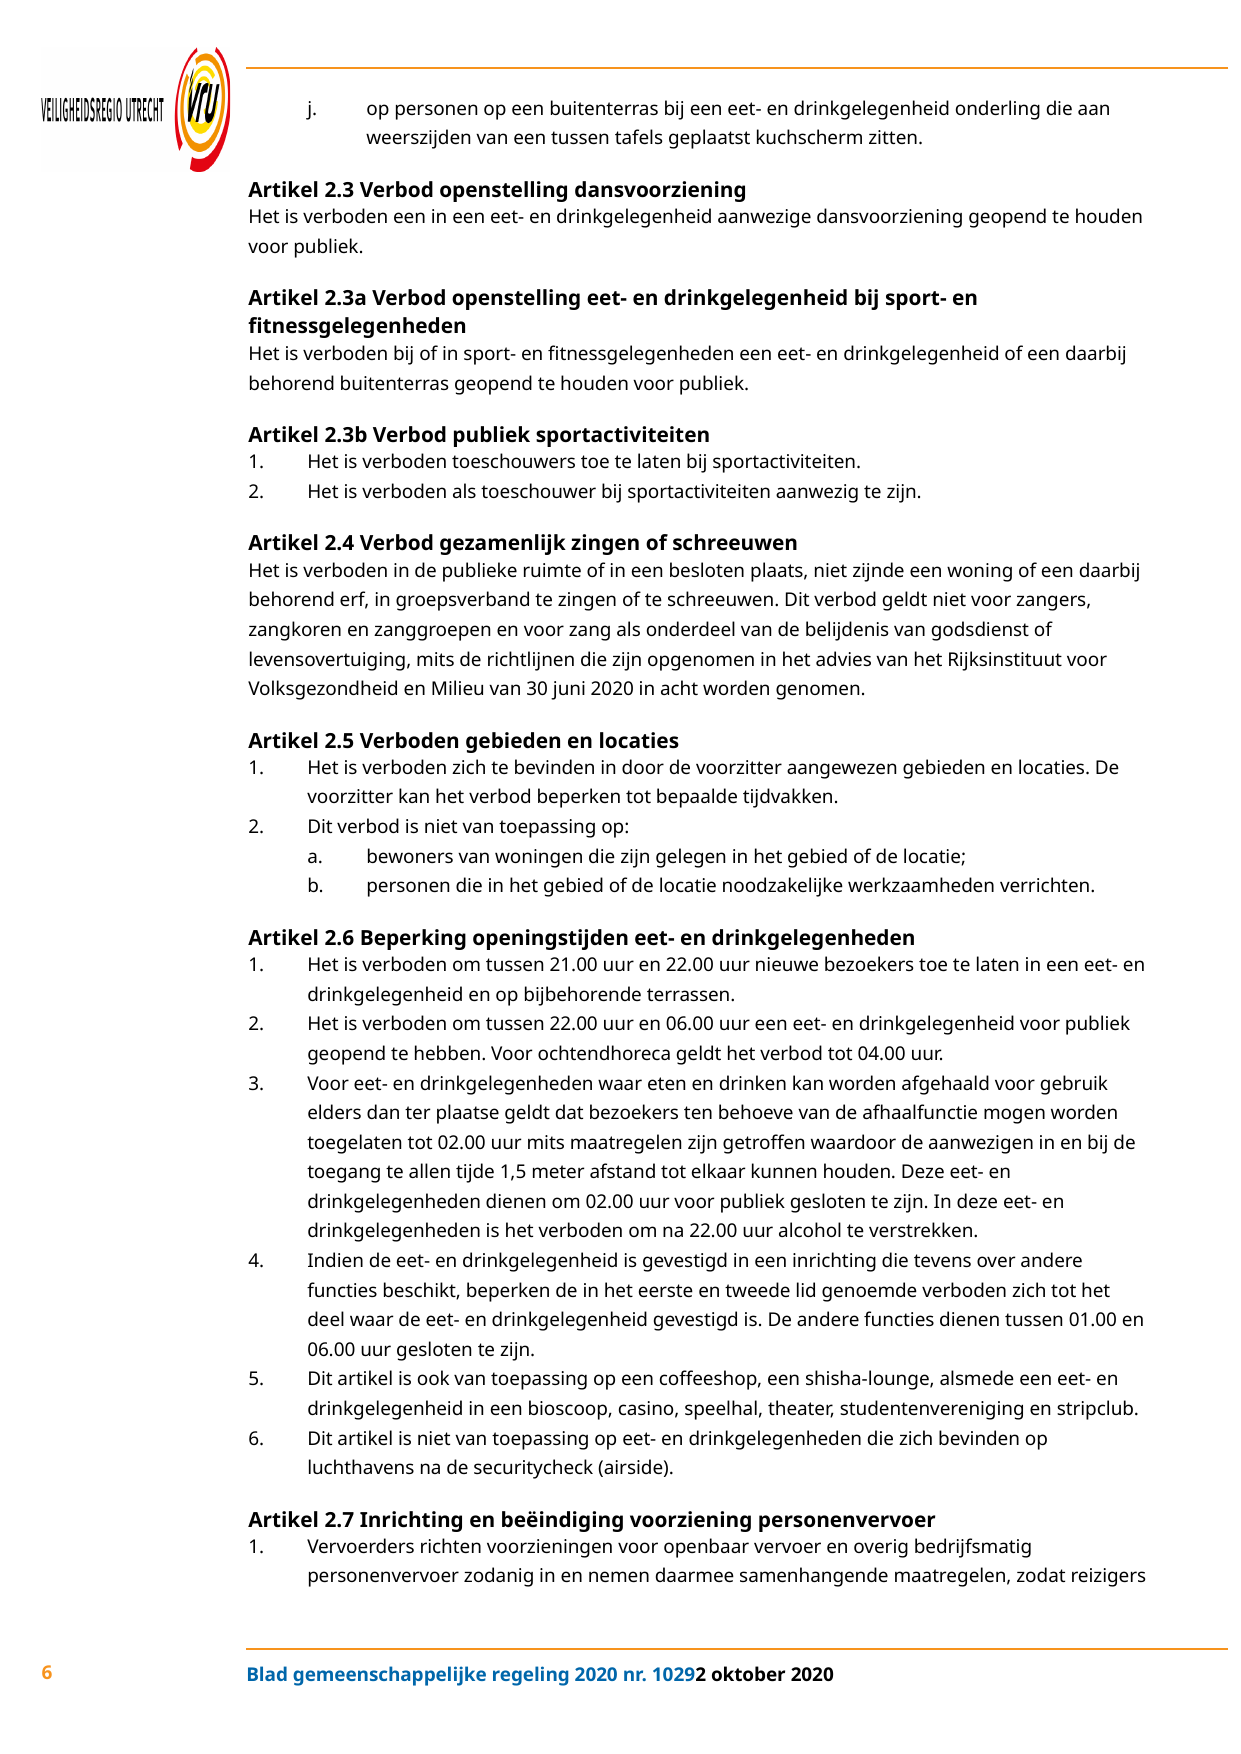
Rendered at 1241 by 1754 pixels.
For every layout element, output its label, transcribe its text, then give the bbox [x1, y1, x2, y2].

text Het is verboden een in een eet- en drinkgelegenheid aanwezige dansvoorziening geopend te houden voor publiek. [248, 203, 1152, 258]
list Het is verboden om tussen 22.00 uur en 06.00 uur een eet- en drinkgelegenheid voor publiek geopend te hebben. Voor ochtendhoreca geldt het verbod tot 04.00 uur. [248, 1011, 1152, 1066]
text Artikel 2.3 Verbod openstelling dansvoorziening [248, 175, 1152, 203]
list Vervoerders richten voorzieningen voor openbaar vervoer en overig bedrijfsmatig personenvervoer zodanig in en nemen daarmee samenhangende maatregelen, zodat reizigers [248, 1533, 1152, 1588]
text Artikel 2.3b Verbod publiek sportactiviteiten [248, 420, 1152, 448]
text Artikel 2.3a Verbod openstelling eet- en drinkgelegenheid bij sport- en fitnessgelegenheden [248, 283, 1152, 340]
list Dit artikel is ook van toepassing op een coffeeshop, een shisha-lounge, alsmede een eet- en drinkgelegenheid in een bioscoop, casino, speelhal, theater, studentenvereniging en stripclub. [248, 1366, 1152, 1421]
text Artikel 2.6 Beperking openingstijden eet- en drinkgelegenheden [248, 923, 1152, 951]
list Voor eet- en drinkgelegenheden waar eten en drinken kan worden afgehaald voor gebruik elders dan ter plaatse geldt dat bezoekers ten behoeve van de afhaalfunctie mogen worden toegelaten tot 02.00 uur mits maatregelen zijn getroffen waardoor de aanwezigen in en bij de toegang te allen tijde 1,5 meter afstand tot elkaar kunnen houden. Deze eet- en drinkgelegenheden dienen om 02.00 uur voor publiek gesloten te zijn. In deze eet- en drinkgelegenheden is het verboden om na 22.00 uur alcohol te verstrekken. [248, 1070, 1152, 1243]
list Dit artikel is niet van toepassing op eet- en drinkgelegenheden die zich bevinden op luchthavens na de securitycheck (airside). [248, 1425, 1152, 1480]
text Het is verboden in de publieke ruimte of in een besloten plaats, niet zijnde een woning of een daarbij behorend erf, in groepsverband te zingen of te schreeuwen. Dit verbod geldt niet voor zangers, zangkoren en zanggroepen en voor zang als onderdeel van de belijdenis van godsdienst of levensovertuiging, mits de richtlijnen die zijn opgenomen in het advies van het Rijksinstituut voor Volksgezondheid en Milieu van 30 juni 2020 in acht worden genomen. [248, 557, 1152, 701]
text Artikel 2.7 Inrichting en beëindiging voorziening personenvervoer [248, 1505, 1152, 1533]
text Het is verboden bij of in sport- en fitnessgelegenheden een eet- en drinkgelegenheid of een daarbij behorend buitenterras geopend te houden voor publiek. [248, 340, 1152, 395]
picture [41, 47, 231, 172]
list Indien de eet- en drinkgelegenheid is gevestigd in een inrichting die tevens over andere functies beschikt, beperken de in het eerste en tweede lid genoemde verboden zich tot het deel waar de eet- en drinkgelegenheid gevestigd is. De andere functies dienen tussen 01.00 en 06.00 uur gesloten te zijn. [248, 1247, 1152, 1362]
list Het is verboden als toeschouwer bij sportactiviteiten aanwezig te zijn. [248, 478, 1152, 504]
list bewoners van woningen die zijn gelegen in het gebied of de locatie; [307, 843, 1152, 869]
text Artikel 2.5 Verboden gebieden en locaties [248, 726, 1152, 754]
list op personen op een buitenterras bij een eet- en drinkgelegenheid onderling die aan weerszijden van een tussen tafels geplaatst kuchscherm zitten. [307, 95, 1152, 150]
list personen die in het gebied of de locatie noodzakelijke werkzaamheden verrichten. [307, 872, 1152, 898]
list Het is verboden zich te bevinden in door de voorzitter aangewezen gebieden en locaties. De voorzitter kan het verbod beperken tot bepaalde tijdvakken. [248, 754, 1152, 809]
list Het is verboden om tussen 21.00 uur en 22.00 uur nieuwe bezoekers toe te laten in een eet- en drinkgelegenheid en op bijbehorende terrassen. [248, 951, 1152, 1007]
list Dit verbod is niet van toepassing op: [248, 813, 1152, 839]
text Artikel 2.4 Verbod gezamenlijk zingen of schreeuwen [248, 528, 1152, 557]
list Het is verboden toeschouwers toe te laten bij sportactiviteiten. [248, 448, 1152, 474]
